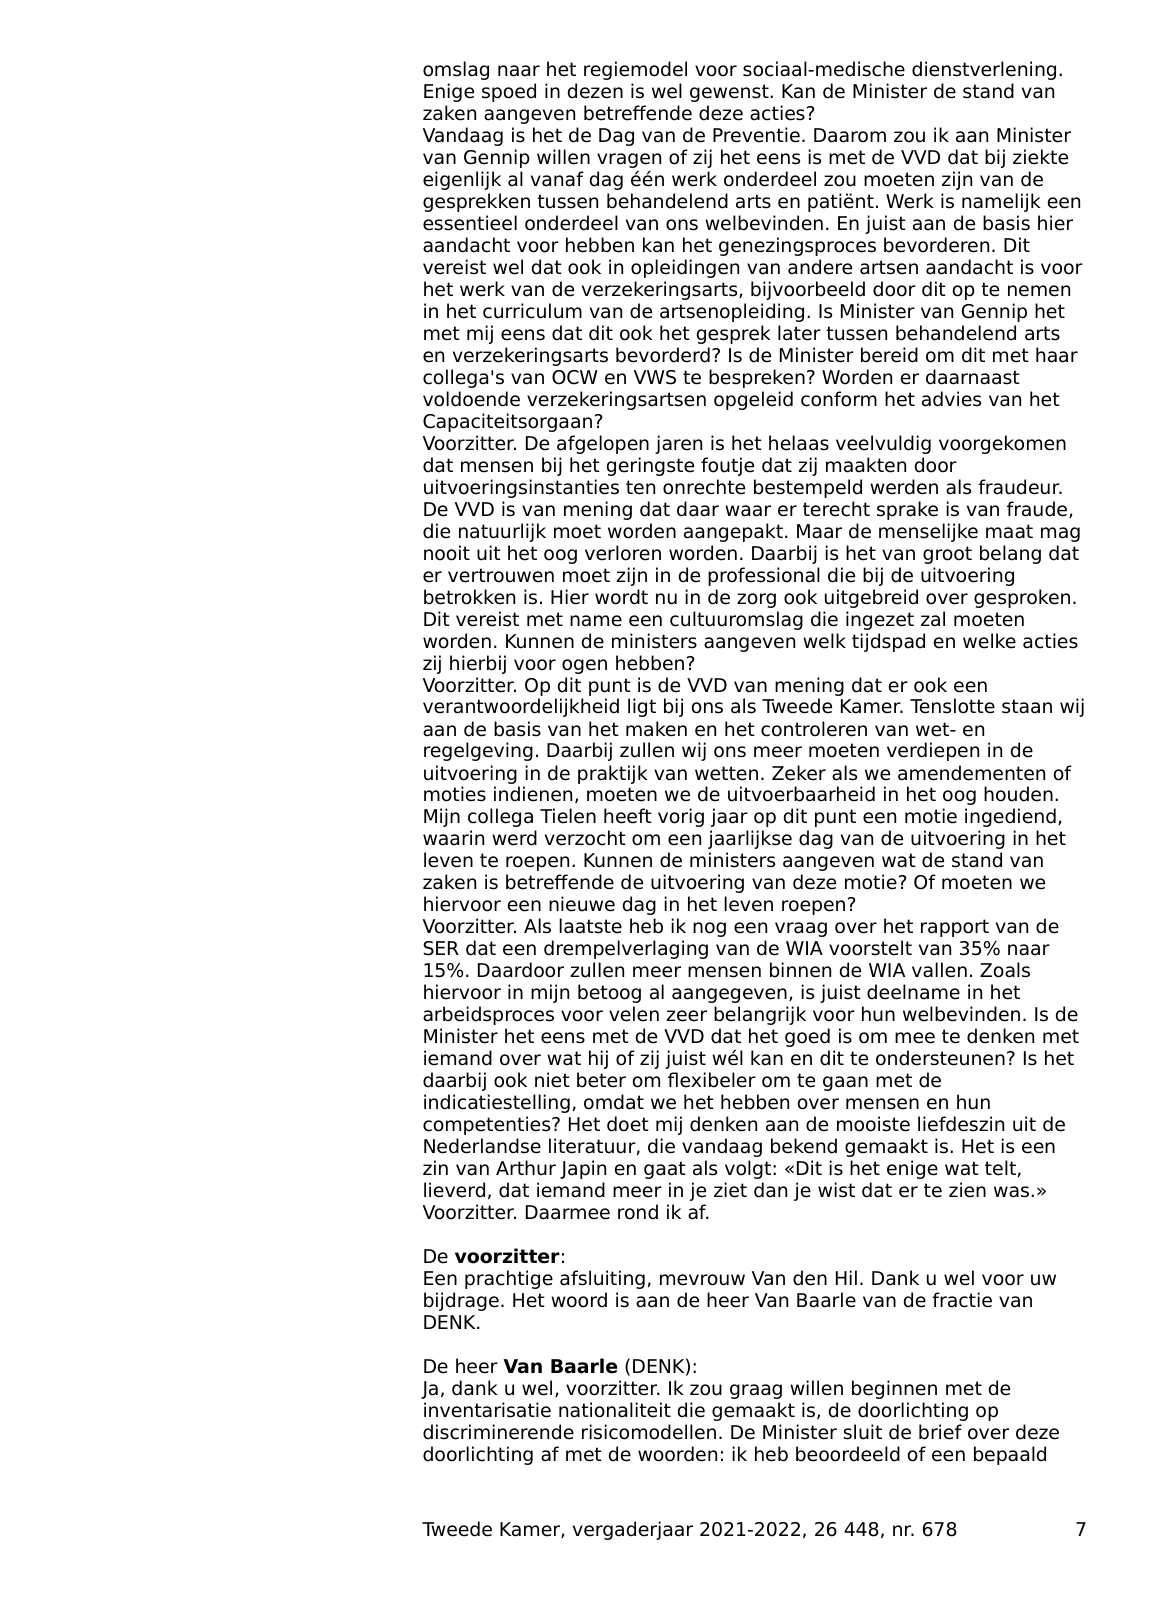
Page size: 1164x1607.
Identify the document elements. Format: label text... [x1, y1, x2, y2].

text Voorzitter. De afgelopen jaren is het helaas veelvuldig voorgekomen dat mensen bij het geringste foutje dat zij maakten door uitvoeringsinstanties ten onrechte bestempeld werden als fraudeur. De VVD is van mening dat daar waar er terecht sprake is van fraude, die natuurlijk moet worden aangepakt. Maar de menselijke maat mag nooit uit het oog verloren worden. Daarbij is het van groot belang dat er vertrouwen moet zijn in de professional die bij de uitvoering betrokken is. Hier wordt nu in de zorg ook uitgebreid over gesproken. Dit vereist met name een cultuuromslag die ingezet zal moeten worden. Kunnen de ministers aangeven welk tijdspad en welke acties zij hierbij voor ogen hebben? [422, 433, 1087, 674]
text Ja, dank u wel, voorzitter. Ik zou graag willen beginnen met de inventarisatie nationaliteit die gemaakt is, de doorlichting op discriminerende risicomodellen. De Minister sluit de brief over deze doorlichting af met de woorden: ik heb beoordeeld of een bepaald [422, 1378, 1087, 1466]
text omslag naar het regiemodel voor sociaal-medische dienstverlening. Enige spoed in dezen is wel gewenst. Kan de Minister de stand van zaken aangeven betreffende deze acties? [422, 59, 1087, 125]
text Voorzitter. Daarmee rond ik af. [422, 1202, 1087, 1224]
text Vandaag is het de Dag van de Preventie. Daarom zou ik aan Minister van Gennip willen vragen of zij het eens is met de VVD dat bij ziekte eigenlijk al vanaf dag één werk onderdeel zou moeten zijn van de gesprekken tussen behandelend arts en patiënt. Werk is namelijk een essentieel onderdeel van ons welbevinden. En juist aan de basis hier aandacht voor hebben kan het genezingsproces bevorderen. Dit vereist wel dat ook in opleidingen van andere artsen aandacht is voor het werk van de verzekeringsarts, bijvoorbeeld door dit op te nemen in het curriculum van de artsenopleiding. Is Minister van Gennip het met mij eens dat dit ook het gesprek later tussen behandelend arts en verzekeringsarts bevorderd? Is de Minister bereid om dit met haar collega's van OCW en VWS te bespreken? Worden er daarnaast voldoende verzekeringsartsen opgeleid conform het advies van het Capaciteitsorgaan? [422, 125, 1087, 433]
text De heer Van Baarle (DENK): [422, 1356, 1087, 1378]
text De voorzitter: [422, 1246, 1087, 1268]
text Voorzitter. Op dit punt is de VVD van mening dat er ook een verantwoordelijkheid ligt bij ons als Tweede Kamer. Tenslotte staan wij aan de basis van het maken en het controleren van wet- en regelgeving. Daarbij zullen wij ons meer moeten verdiepen in de uitvoering in de praktijk van wetten. Zeker als we amendementen of moties indienen, moeten we de uitvoerbaarheid in het oog houden. Mijn collega Tielen heeft vorig jaar op dit punt een motie ingediend, waarin werd verzocht om een jaarlijkse dag van de uitvoering in het leven te roepen. Kunnen de ministers aangeven wat de stand van zaken is betreffende de uitvoering van deze motie? Of moeten we hiervoor een nieuwe dag in het leven roepen? [422, 674, 1087, 916]
text Een prachtige afsluiting, mevrouw Van den Hil. Dank u wel voor uw bijdrage. Het woord is aan de heer Van Baarle van de fractie van DENK. [422, 1268, 1087, 1334]
text Voorzitter. Als laatste heb ik nog een vraag over het rapport van de SER dat een drempelverlaging van de WIA voorstelt van 35% naar 15%. Daardoor zullen meer mensen binnen de WIA vallen. Zoals hiervoor in mijn betoog al aangegeven, is juist deelname in het arbeidsproces voor velen zeer belangrijk voor hun welbevinden. Is de Minister het eens met de VVD dat het goed is om mee te denken met iemand over wat hij of zij juist wél kan en dit te ondersteunen? Is het daarbij ook niet beter om flexibeler om te gaan met de indicatiestelling, omdat we het hebben over mensen en hun competenties? Het doet mij denken aan de mooiste liefdeszin uit de Nederlandse literatuur, die vandaag bekend gemaakt is. Het is een zin van Arthur Japin en gaat als volgt: «Dit is het enige wat telt, lieverd, dat iemand meer in je ziet dan je wist dat er te zien was.» [422, 916, 1087, 1202]
